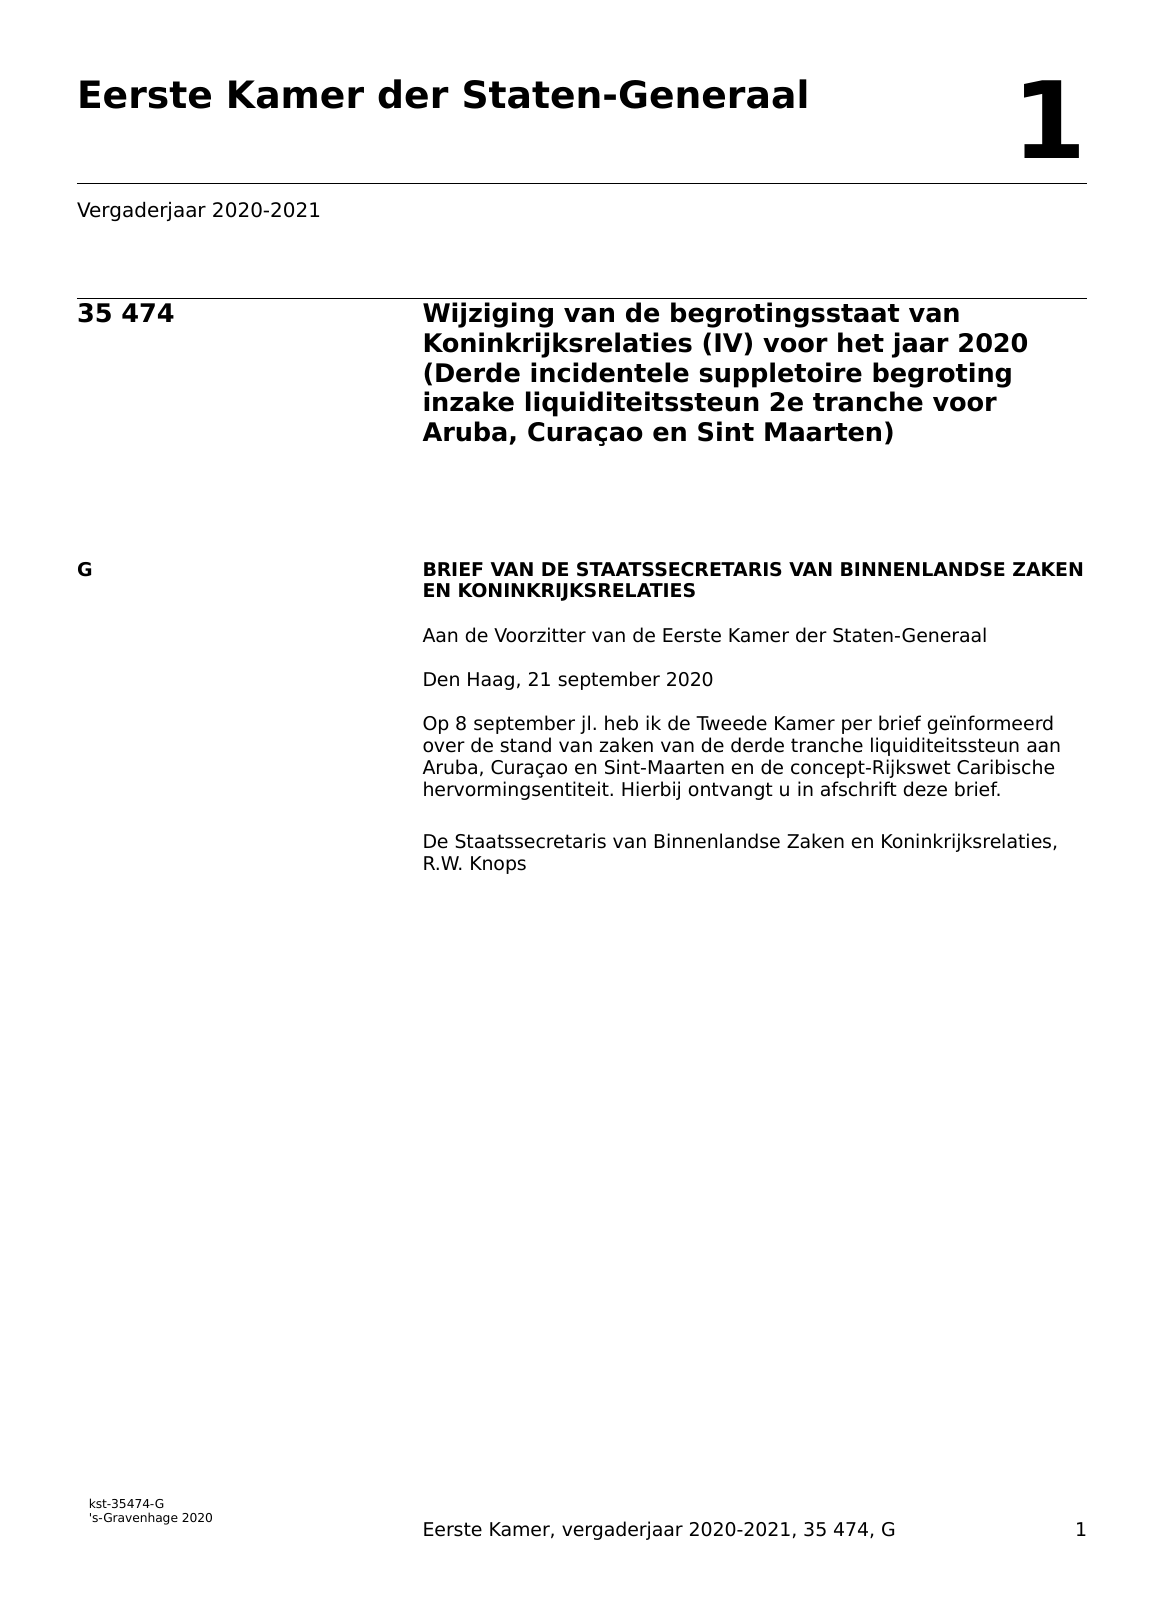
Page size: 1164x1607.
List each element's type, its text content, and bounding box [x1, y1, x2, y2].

text Op 8 september jl. heb ik de Tweede Kamer per brief geïnformeerd over de stand van zaken van de derde tranche liquiditeitssteun aan Aruba, Curaçao en Sint-Maarten en de concept-Rijkswet Caribische hervormingsentiteit. Hierbij ontvangt u in afschrift deze brief. [422, 713, 1087, 801]
text Aan de Voorzitter van de Eerste Kamer der Staten-Generaal [422, 624, 1087, 647]
table_header Eerste Kamer der Staten-Generaal [77, 59, 886, 183]
text De Staatssecretaris van Binnenlandse Zaken en Koninkrijksrelaties, R.W. Knops [422, 831, 1087, 875]
table_cell Vergaderjaar 2020-2021 [77, 184, 1087, 298]
text 's-Gravenhage 2020 [88, 1511, 323, 1525]
table_header 1 [886, 59, 1087, 183]
subtitle 35 474 Wijziging van de begrotingsstaat van Koninkrijksrelaties (IV) voor het jaar 2020 (Derde incidentele suppletoire begroting inzake liquiditeitssteun 2e tranche voor Aruba, Curaçao en Sint Maarten) [77, 299, 1087, 447]
subtitle G BRIEF VAN DE STAATSSECRETARIS VAN BINNENLANDSE ZAKEN EN KONINKRIJKSRELATIES [77, 558, 1087, 602]
text Den Haag, 21 september 2020 [422, 669, 1087, 691]
text kst-35474-G [88, 1497, 323, 1511]
